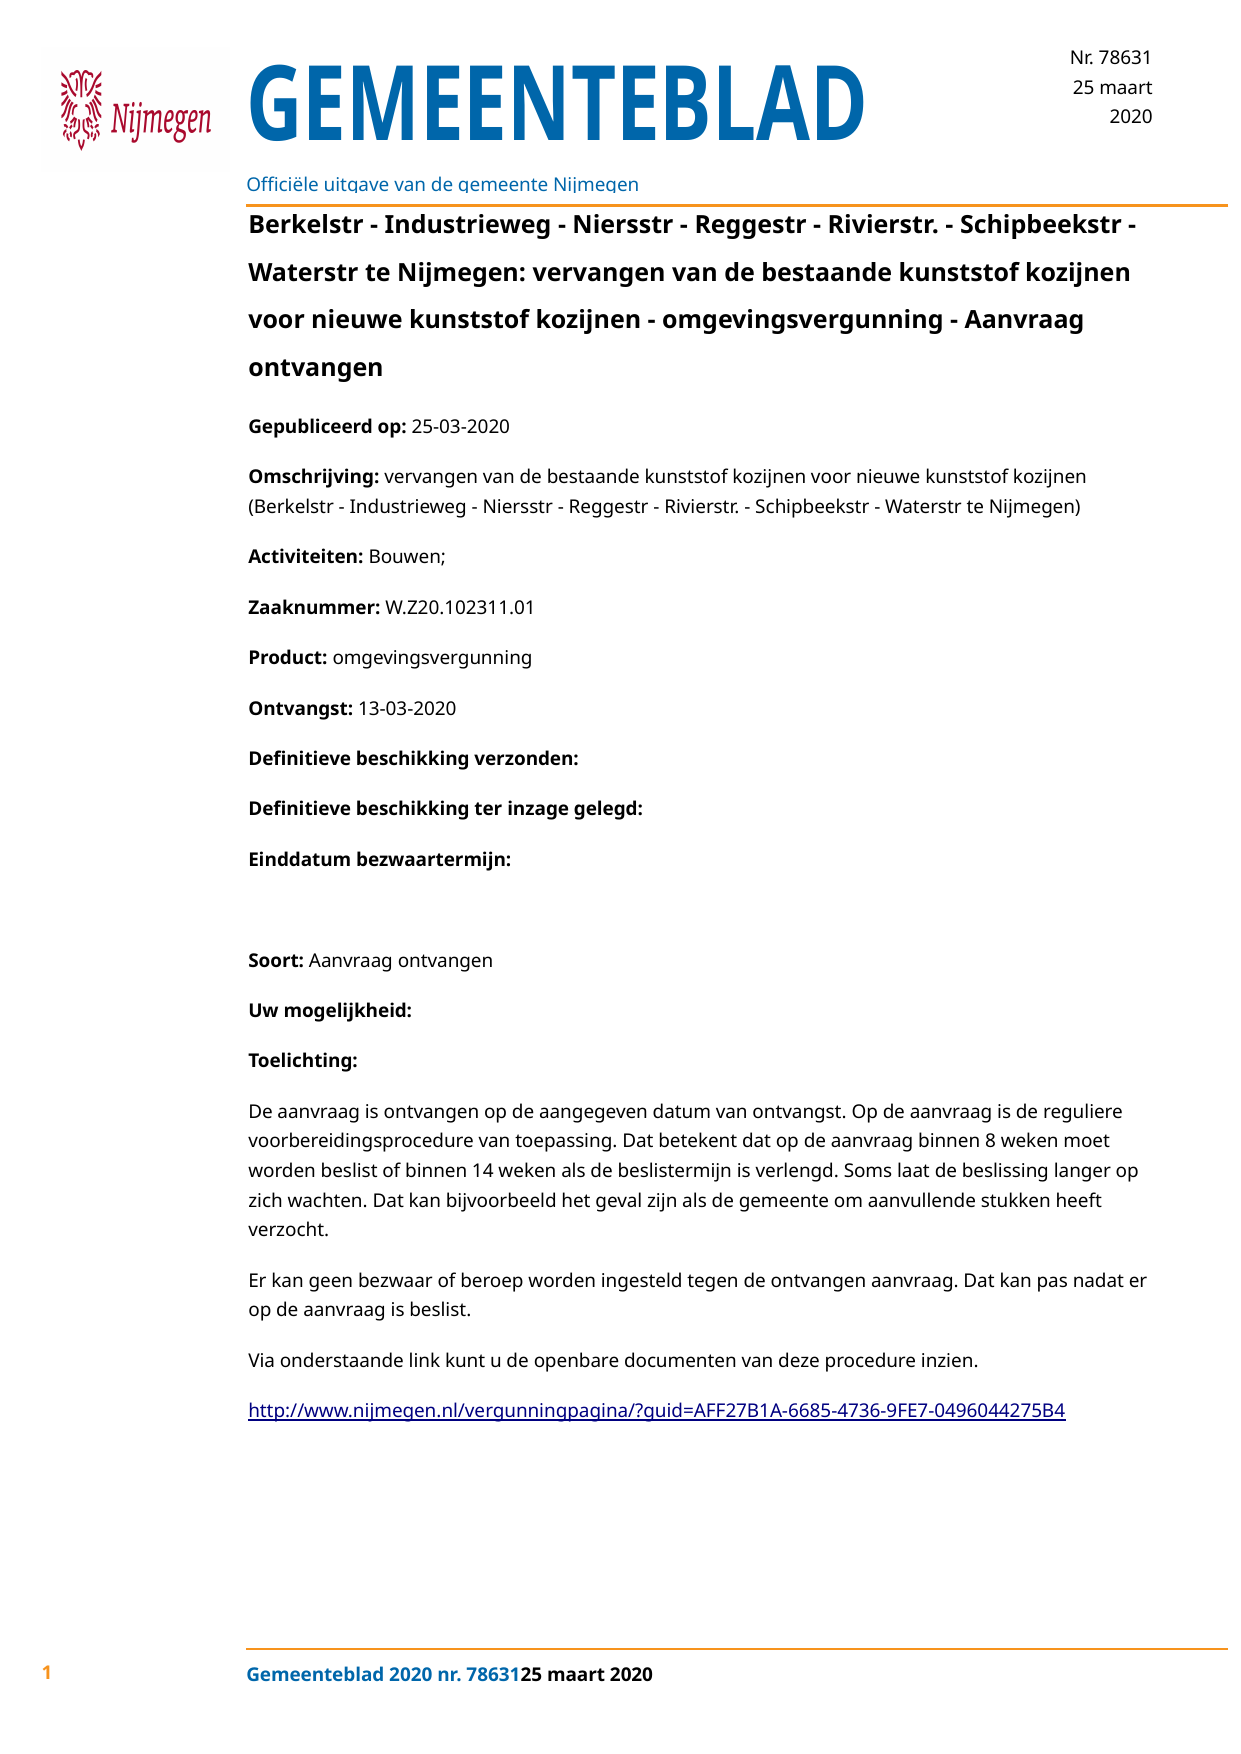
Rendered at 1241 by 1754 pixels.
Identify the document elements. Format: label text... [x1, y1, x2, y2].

text Berkelstr - Industrieweg - Niersstr - Reggestr - Rivierstr. - Schipbeekstr - Waterstr te Nijmegen: vervangen van de bestaande kunststof kozijnen voor nieuwe kunststof kozijnen - omgevingsvergunning - Aanvraag ontvangen [248, 207, 1152, 384]
picture [41, 47, 231, 172]
text De aanvraag is ontvangen op de aangegeven datum van ontvangst. Op de aanvraag is de reguliere voorbereidingsprocedure van toepassing. Dat betekent dat op de aanvraag binnen 8 weken moet worden beslist of binnen 14 weken als de beslistermijn is verlengd. Soms laat de beslissing langer op zich wachten. Dat kan bijvoorbeeld het geval zijn als de gemeente om aanvullende stukken heeft verzocht. [248, 1098, 1152, 1242]
text Uw mogelijkheid: [248, 997, 1152, 1023]
text Definitieve beschikking ter inzage gelegd: [248, 796, 1152, 821]
text Definitieve beschikking verzonden: [248, 745, 1152, 771]
text Activiteiten: Bouwen; [248, 543, 1152, 569]
text Toelichting: [248, 1048, 1152, 1073]
text Omschrijving: vervangen van de bestaande kunststof kozijnen voor nieuwe kunststof kozijnen (Berkelstr - Industrieweg - Niersstr - Reggestr - Rivierstr. - Schipbeekstr - Waterstr te Nijmegen) [248, 463, 1152, 519]
text Zaaknummer: W.Z20.102311.01 [248, 594, 1152, 620]
text Gepubliceerd op: 25-03-2020 [248, 413, 1152, 439]
text Er kan geen bezwaar of beroep worden ingesteld tegen de ontvangen aanvraag. Dat kan pas nadat er op de aanvraag is beslist. [248, 1267, 1152, 1322]
text Product: omgevingsvergunning [248, 644, 1152, 670]
text Einddatum bezwaartermijn: [248, 846, 1152, 872]
text Via onderstaande link kunt u de openbare documenten van deze procedure inzien. [248, 1347, 1152, 1373]
text http://www.nijmegen.nl/vergunningpagina/?guid=AFF27B1A-6685-4736-9FE7-0496044275B4 [248, 1397, 1152, 1423]
text Soort: Aanvraag ontvangen [248, 947, 1152, 973]
text Ontvangst: 13-03-2020 [248, 695, 1152, 721]
